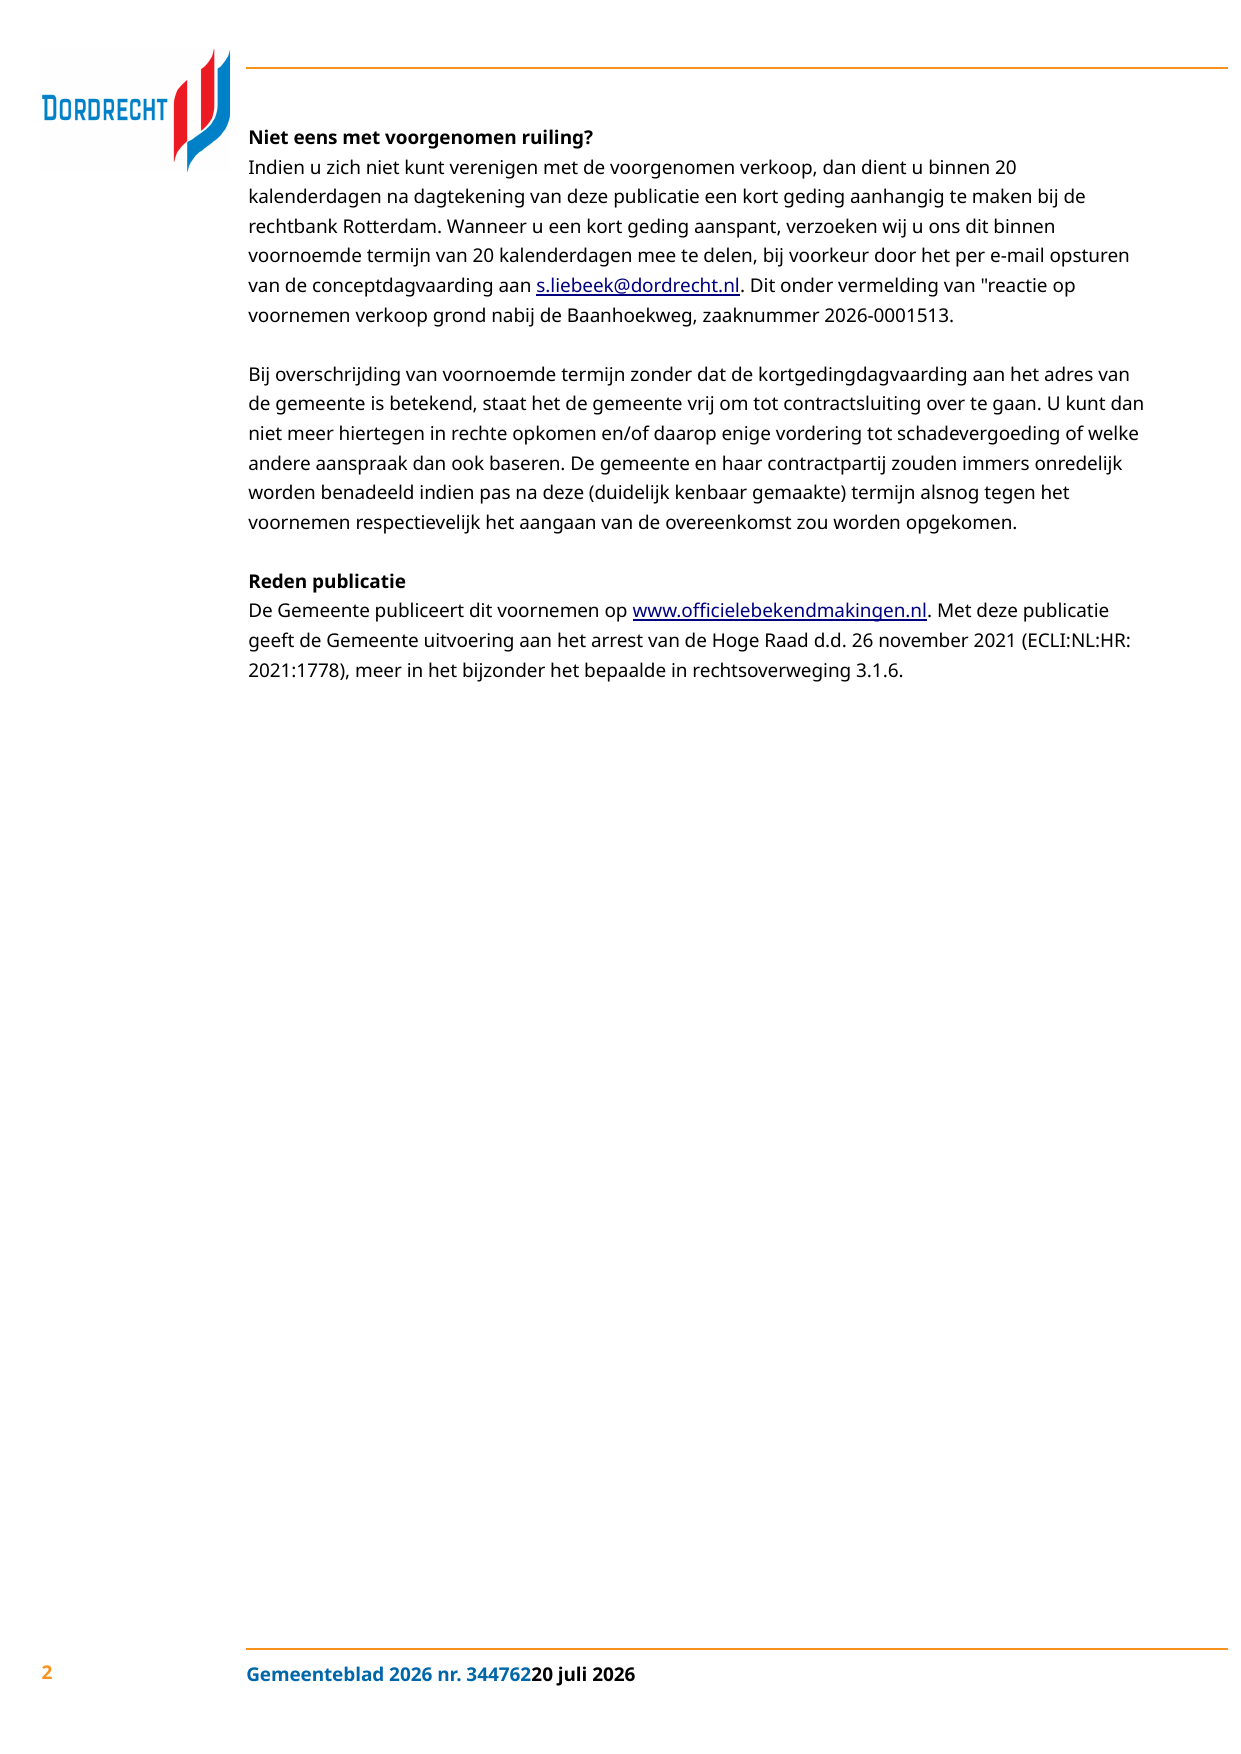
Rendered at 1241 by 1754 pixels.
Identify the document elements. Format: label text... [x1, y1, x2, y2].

text Reden publicatie [248, 568, 1152, 594]
text De Gemeente publiceert dit voornemen op www.officielebekendmakingen.nl. Met deze publicatie geeft de Gemeente uitvoering aan het arrest van de Hoge Raad d.d. 26 november 2021 (ECLI:NL:HR: 2021:1778), meer in het bijzonder het bepaalde in rechtsoverweging 3.1.6. [248, 598, 1152, 683]
text Niet eens met voorgenomen ruiling? [248, 124, 1152, 150]
text Bij overschrijding van voornoemde termijn zonder dat de kortgedingdagvaarding aan het adres van de gemeente is betekend, staat het de gemeente vrij om tot contractsluiting over te gaan. U kunt dan niet meer hiertegen in rechte opkomen en/of daarop enige vordering tot schadevergoeding of welke andere aanspraak dan ook baseren. De gemeente en haar contractpartij zouden immers onredelijk worden benadeeld indien pas na deze (duidelijk kenbaar gemaakte) termijn alsnog tegen het voornemen respectievelijk het aangaan van de overeenkomst zou worden opgekomen. [248, 361, 1152, 535]
text Indien u zich niet kunt verenigen met de voorgenomen verkoop, dan dient u binnen 20 kalenderdagen na dagtekening van deze publicatie een kort geding aanhangig te maken bij de rechtbank Rotterdam. Wanneer u een kort geding aanspant, verzoeken wij u ons dit binnen voornoemde termijn van 20 kalenderdagen mee te delen, bij voorkeur door het per e-mail opsturen van de conceptdagvaarding aan s.liebeek@dordrecht.nl. Dit onder vermelding van "reactie op voornemen verkoop grond nabij de Baanhoekweg, zaaknummer 2026-0001513. [248, 154, 1152, 328]
picture [41, 47, 231, 172]
